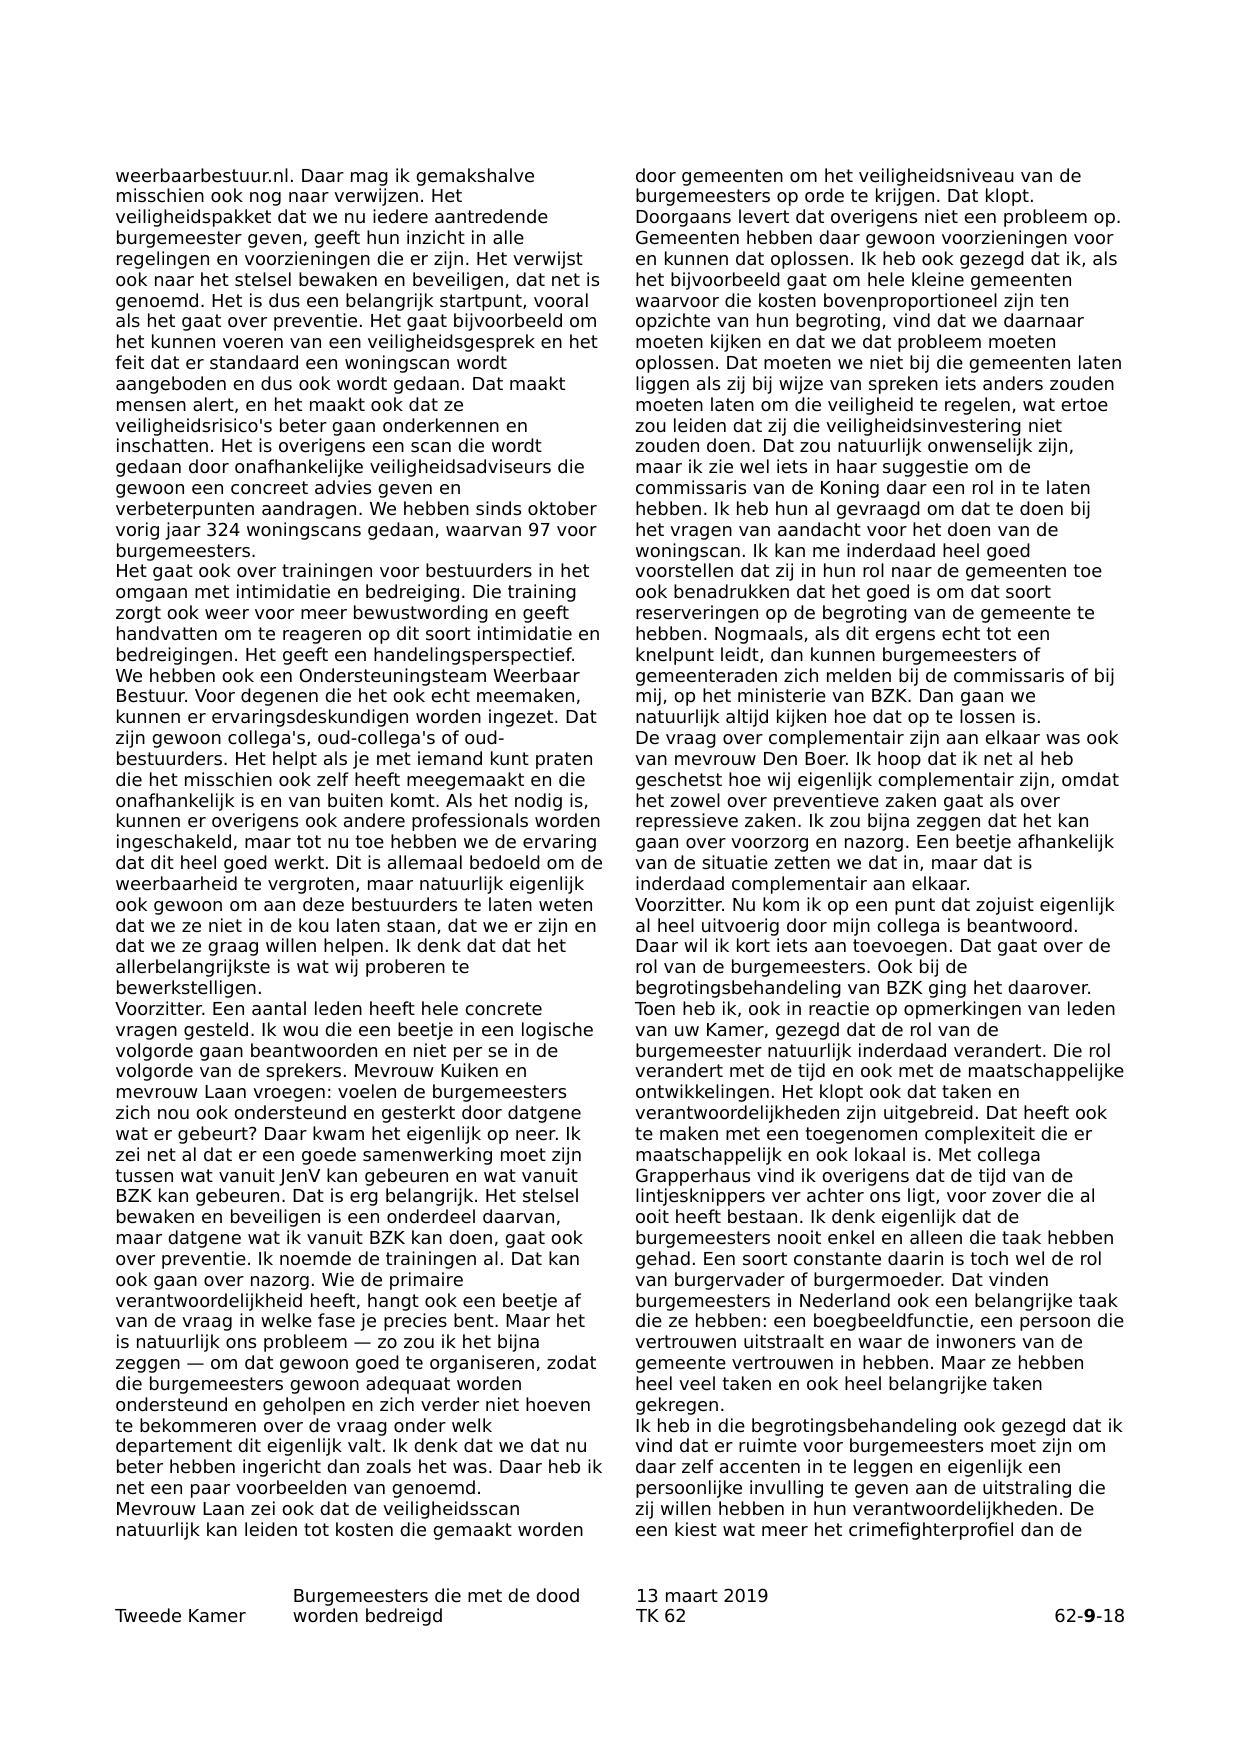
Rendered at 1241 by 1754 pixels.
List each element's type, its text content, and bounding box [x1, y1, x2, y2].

text Voorzitter. Nu kom ik op een punt dat zojuist eigenlijk al heel uitvoerig door mijn collega is beantwoord. Daar wil ik kort iets aan toevoegen. Dat gaat over de rol van de burgemeesters. Ook bij de begrotingsbehandeling van BZK ging het daarover. Toen heb ik, ook in reactie op opmerkingen van leden van uw Kamer, gezegd dat de rol van de burgemeester natuurlijk inderdaad verandert. Die rol verandert met de tijd en ook met de maatschappelijke ontwikkelingen. Het klopt ook dat taken en verantwoordelijkheden zijn uitgebreid. Dat heeft ook te maken met een toegenomen complexiteit die er maatschappelijk en ook lokaal is. Met collega Grapperhaus vind ik overigens dat de tijd van de lintjesknippers ver achter ons ligt, voor zover die al ooit heeft bestaan. Ik denk eigenlijk dat de burgemeesters nooit enkel en alleen die taak hebben gehad. Een soort constante daarin is toch wel de rol van burgervader of burgermoeder. Dat vinden burgemeesters in Nederland ook een belangrijke taak die ze hebben: een boegbeeldfunctie, een persoon die vertrouwen uitstraalt en waar de inwoners van de gemeente vertrouwen in hebben. Maar ze hebben heel veel taken en ook heel belangrijke taken gekregen. [635, 894, 1125, 1415]
text Ik heb in die begrotingsbehandeling ook gezegd dat ik vind dat er ruimte voor burgemeesters moet zijn om daar zelf accenten in te leggen en eigenlijk een persoonlijke invulling te geven aan de uitstraling die zij willen hebben in hun verantwoordelijkheden. De een kiest wat meer het crimefighterprofiel dan de [635, 1415, 1125, 1540]
text door gemeenten om het veiligheidsniveau van de burgemeesters op orde te krijgen. Dat klopt. Doorgaans levert dat overigens niet een probleem op. Gemeenten hebben daar gewoon voorzieningen voor en kunnen dat oplossen. Ik heb ook gezegd dat ik, als het bijvoorbeeld gaat om hele kleine gemeenten waarvoor die kosten bovenproportioneel zijn ten opzichte van hun begroting, vind dat we daarnaar moeten kijken en dat we dat probleem moeten oplossen. Dat moeten we niet bij die gemeenten laten liggen als zij bij wijze van spreken iets anders zouden moeten laten om die veiligheid te regelen, wat ertoe zou leiden dat zij die veiligheidsinvestering niet zouden doen. Dat zou natuurlijk onwenselijk zijn, maar ik zie wel iets in haar suggestie om de commissaris van de Koning daar een rol in te laten hebben. Ik heb hun al gevraagd om dat te doen bij het vragen van aandacht voor het doen van de woningscan. Ik kan me inderdaad heel goed voorstellen dat zij in hun rol naar de gemeenten toe ook benadrukken dat het goed is om dat soort reserveringen op de begroting van de gemeente te hebben. Nogmaals, als dit ergens echt tot een knelpunt leidt, dan kunnen burgemeesters of gemeenteraden zich melden bij de commissaris of bij mij, op het ministerie van BZK. Dan gaan we natuurlijk altijd kijken hoe dat op te lossen is. [635, 165, 1125, 728]
text Mevrouw Laan zei ook dat de veiligheidsscan natuurlijk kan leiden tot kosten die gemaakt worden [115, 1499, 605, 1540]
text Voorzitter. Een aantal leden heeft hele concrete vragen gesteld. Ik wou die een beetje in een logische volgorde gaan beantwoorden en niet per se in de volgorde van de sprekers. Mevrouw Kuiken en mevrouw Laan vroegen: voelen de burgemeesters zich nou ook ondersteund en gesterkt door datgene wat er gebeurt? Daar kwam het eigenlijk op neer. Ik zei net al dat er een goede samenwerking moet zijn tussen wat vanuit JenV kan gebeuren en wat vanuit BZK kan gebeuren. Dat is erg belangrijk. Het stelsel bewaken en beveiligen is een onderdeel daarvan, maar datgene wat ik vanuit BZK kan doen, gaat ook over preventie. Ik noemde de trainingen al. Dat kan ook gaan over nazorg. Wie de primaire verantwoordelijkheid heeft, hangt ook een beetje af van de vraag in welke fase je precies bent. Maar het is natuurlijk ons probleem — zo zou ik het bijna zeggen — om dat gewoon goed te organiseren, zodat die burgemeesters gewoon adequaat worden ondersteund en geholpen en zich verder niet hoeven te bekommeren over de vraag onder welk departement dit eigenlijk valt. Ik denk dat we dat nu beter hebben ingericht dan zoals het was. Daar heb ik net een paar voorbeelden van genoemd. [115, 999, 605, 1499]
text Het gaat ook over trainingen voor bestuurders in het omgaan met intimidatie en bedreiging. Die training zorgt ook weer voor meer bewustwording en geeft handvatten om te reageren op dit soort intimidatie en bedreigingen. Het geeft een handelingsperspectief. We hebben ook een Ondersteuningsteam Weerbaar Bestuur. Voor degenen die het ook echt meemaken, kunnen er ervaringsdeskundigen worden ingezet. Dat zijn gewoon collega's, oud-collega's of oud-bestuurders. Het helpt als je met iemand kunt praten die het misschien ook zelf heeft meegemaakt en die onafhankelijk is en van buiten komt. Als het nodig is, kunnen er overigens ook andere professionals worden ingeschakeld, maar tot nu toe hebben we de ervaring dat dit heel goed werkt. Dit is allemaal bedoeld om de weerbaarheid te vergroten, maar natuurlijk eigenlijk ook gewoon om aan deze bestuurders te laten weten dat we ze niet in de kou laten staan, dat we er zijn en dat we ze graag willen helpen. Ik denk dat dat het allerbelangrijkste is wat wij proberen te bewerkstelligen. [115, 561, 605, 999]
text weerbaarbestuur.nl. Daar mag ik gemakshalve misschien ook nog naar verwijzen. Het veiligheidspakket dat we nu iedere aantredende burgemeester geven, geeft hun inzicht in alle regelingen en voorzieningen die er zijn. Het verwijst ook naar het stelsel bewaken en beveiligen, dat net is genoemd. Het is dus een belangrijk startpunt, vooral als het gaat over preventie. Het gaat bijvoorbeeld om het kunnen voeren van een veiligheidsgesprek en het feit dat er standaard een woningscan wordt aangeboden en dus ook wordt gedaan. Dat maakt mensen alert, en het maakt ook dat ze veiligheidsrisico's beter gaan onderkennen en inschatten. Het is overigens een scan die wordt gedaan door onafhankelijke veiligheidsadviseurs die gewoon een concreet advies geven en verbeterpunten aandragen. We hebben sinds oktober vorig jaar 324 woningscans gedaan, waarvan 97 voor burgemeesters. [115, 165, 605, 561]
text De vraag over complementair zijn aan elkaar was ook van mevrouw Den Boer. Ik hoop dat ik net al heb geschetst hoe wij eigenlijk complementair zijn, omdat het zowel over preventieve zaken gaat als over repressieve zaken. Ik zou bijna zeggen dat het kan gaan over voorzorg en nazorg. Een beetje afhankelijk van de situatie zetten we dat in, maar dat is inderdaad complementair aan elkaar. [635, 728, 1125, 894]
